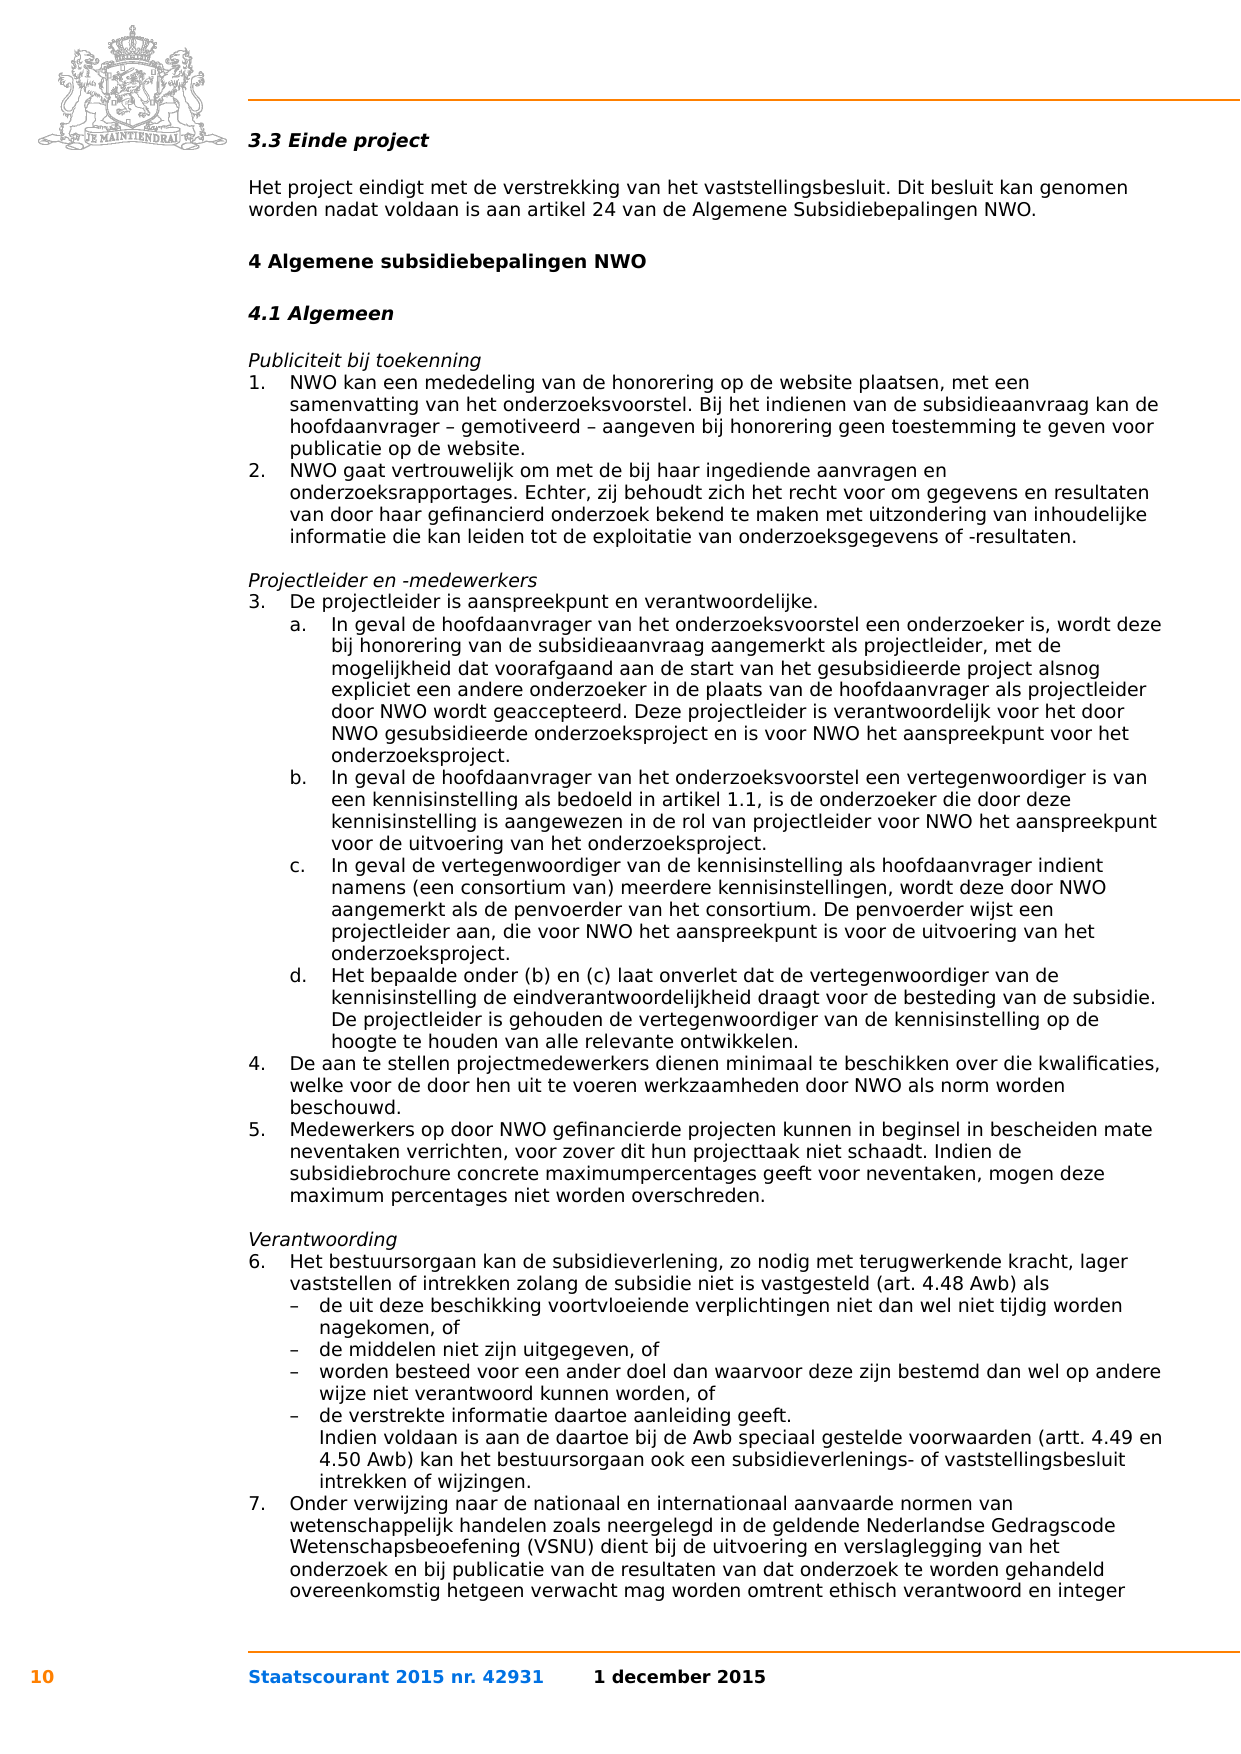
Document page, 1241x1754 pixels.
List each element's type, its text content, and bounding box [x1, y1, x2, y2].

text b. In geval de hoofdaanvrager van het onderzoeksvoorstel een vertegenwoordiger is van een kennisinstelling als bedoeld in artikel 1.1, is de onderzoeker die door deze kennisinstelling is aangewezen in de rol van projectleider voor NWO het aanspreekpunt voor de uitvoering van het onderzoeksproject. [289, 767, 1163, 855]
text 4. De aan te stellen projectmedewerkers dienen minimaal te beschikken over die kwalificaties, welke voor de door hen uit te voeren werkzaamheden door NWO als norm worden beschouwd. [248, 1053, 1163, 1119]
text 1. NWO kan een mededeling van de honorering op de website plaatsen, met een samenvatting van het onderzoeksvoorstel. Bij het indienen van de subsidieaanvraag kan de hoofdaanvrager – gemotiveerd – aangeven bij honorering geen toestemming te geven voor publicatie op de website. [248, 372, 1163, 460]
text d. Het bepaalde onder (b) en (c) laat onverlet dat de vertegenwoordiger van de kennisinstelling de eindverantwoordelijkheid draagt voor de besteding van de subsidie. De projectleider is gehouden de vertegenwoordiger van de kennisinstelling op de hoogte te houden van alle relevante ontwikkelen. [289, 965, 1163, 1053]
text – de middelen niet zijn uitgegeven, of [289, 1339, 1163, 1361]
text 5. Medewerkers op door NWO gefinancierde projecten kunnen in beginsel in bescheiden mate neventaken verrichten, voor zover dit hun projecttaak niet schaadt. Indien de subsidiebrochure concrete maximumpercentages geeft voor neventaken, mogen deze maximum percentages niet worden overschreden. [248, 1119, 1163, 1207]
subtitle 4.1 Algemeen [248, 303, 1163, 325]
text 7. Onder verwijzing naar de nationaal en internationaal aanvaarde normen van wetenschappelijk handelen zoals neergelegd in de geldende Nederlandse Gedragscode Wetenschapsbeoefening (VSNU) dient bij de uitvoering en verslaglegging van het onderzoek en bij publicatie van de resultaten van dat onderzoek te worden gehandeld overeenkomstig hetgeen verwacht mag worden omtrent ethisch verantwoord en integer [248, 1492, 1163, 1602]
subtitle Verantwoording [248, 1229, 1163, 1251]
subtitle 4 Algemene subsidiebepalingen NWO [248, 251, 1163, 273]
text – de verstrekte informatie daartoe aanleiding geeft. [289, 1404, 1163, 1427]
subtitle Publiciteit bij toekenning [248, 350, 1163, 372]
subtitle Projectleider en -medewerkers [248, 569, 1163, 591]
text – de uit deze beschikking voortvloeiende verplichtingen niet dan wel niet tijdig worden nagekomen, of [289, 1295, 1163, 1339]
text c. In geval de vertegenwoordiger van de kennisinstelling als hoofdaanvrager indient namens (een consortium van) meerdere kennisinstellingen, wordt deze door NWO aangemerkt als de penvoerder van het consortium. De penvoerder wijst een projectleider aan, die voor NWO het aanspreekpunt is voor de uitvoering van het onderzoeksproject. [289, 855, 1163, 965]
text Het project eindigt met de verstrekking van het vaststellingsbesluit. Dit besluit kan genomen worden nadat voldaan is aan artikel 24 van de Algemene Subsidiebepalingen NWO. [248, 177, 1163, 221]
text 2. NWO gaat vertrouwelijk om met de bij haar ingediende aanvragen en onderzoeksrapportages. Echter, zij behoudt zich het recht voor om gegevens en resultaten van door haar gefinancierd onderzoek bekend te maken met uitzondering van inhoudelijke informatie die kan leiden tot de exploitatie van onderzoeksgegevens of -resultaten. [248, 460, 1163, 548]
text 3. De projectleider is aanspreekpunt en verantwoordelijke. [248, 591, 1163, 613]
text Indien voldaan is aan de daartoe bij de Awb speciaal gestelde voorwaarden (artt. 4.49 en 4.50 Awb) kan het bestuursorgaan ook een subsidieverlenings- of vaststellingsbesluit intrekken of wijzingen. [319, 1427, 1163, 1492]
subtitle 3.3 Einde project [248, 130, 1163, 152]
text – worden besteed voor een ander doel dan waarvoor deze zijn bestemd dan wel op andere wijze niet verantwoord kunnen worden, of [289, 1361, 1163, 1404]
text 6. Het bestuursorgaan kan de subsidieverlening, zo nodig met terugwerkende kracht, lager vaststellen of intrekken zolang de subsidie niet is vastgesteld (art. 4.48 Awb) als [248, 1251, 1163, 1295]
picture [38, 25, 227, 150]
text a. In geval de hoofdaanvrager van het onderzoeksvoorstel een onderzoeker is, wordt deze bij honorering van de subsidieaanvraag aangemerkt als projectleider, met de mogelijkheid dat voorafgaand aan de start van het gesubsidieerde project alsnog expliciet een andere onderzoeker in de plaats van de hoofdaanvrager als projectleider door NWO wordt geaccepteerd. Deze projectleider is verantwoordelijk voor het door NWO gesubsidieerde onderzoeksproject en is voor NWO het aanspreekpunt voor het onderzoeksproject. [289, 613, 1163, 767]
